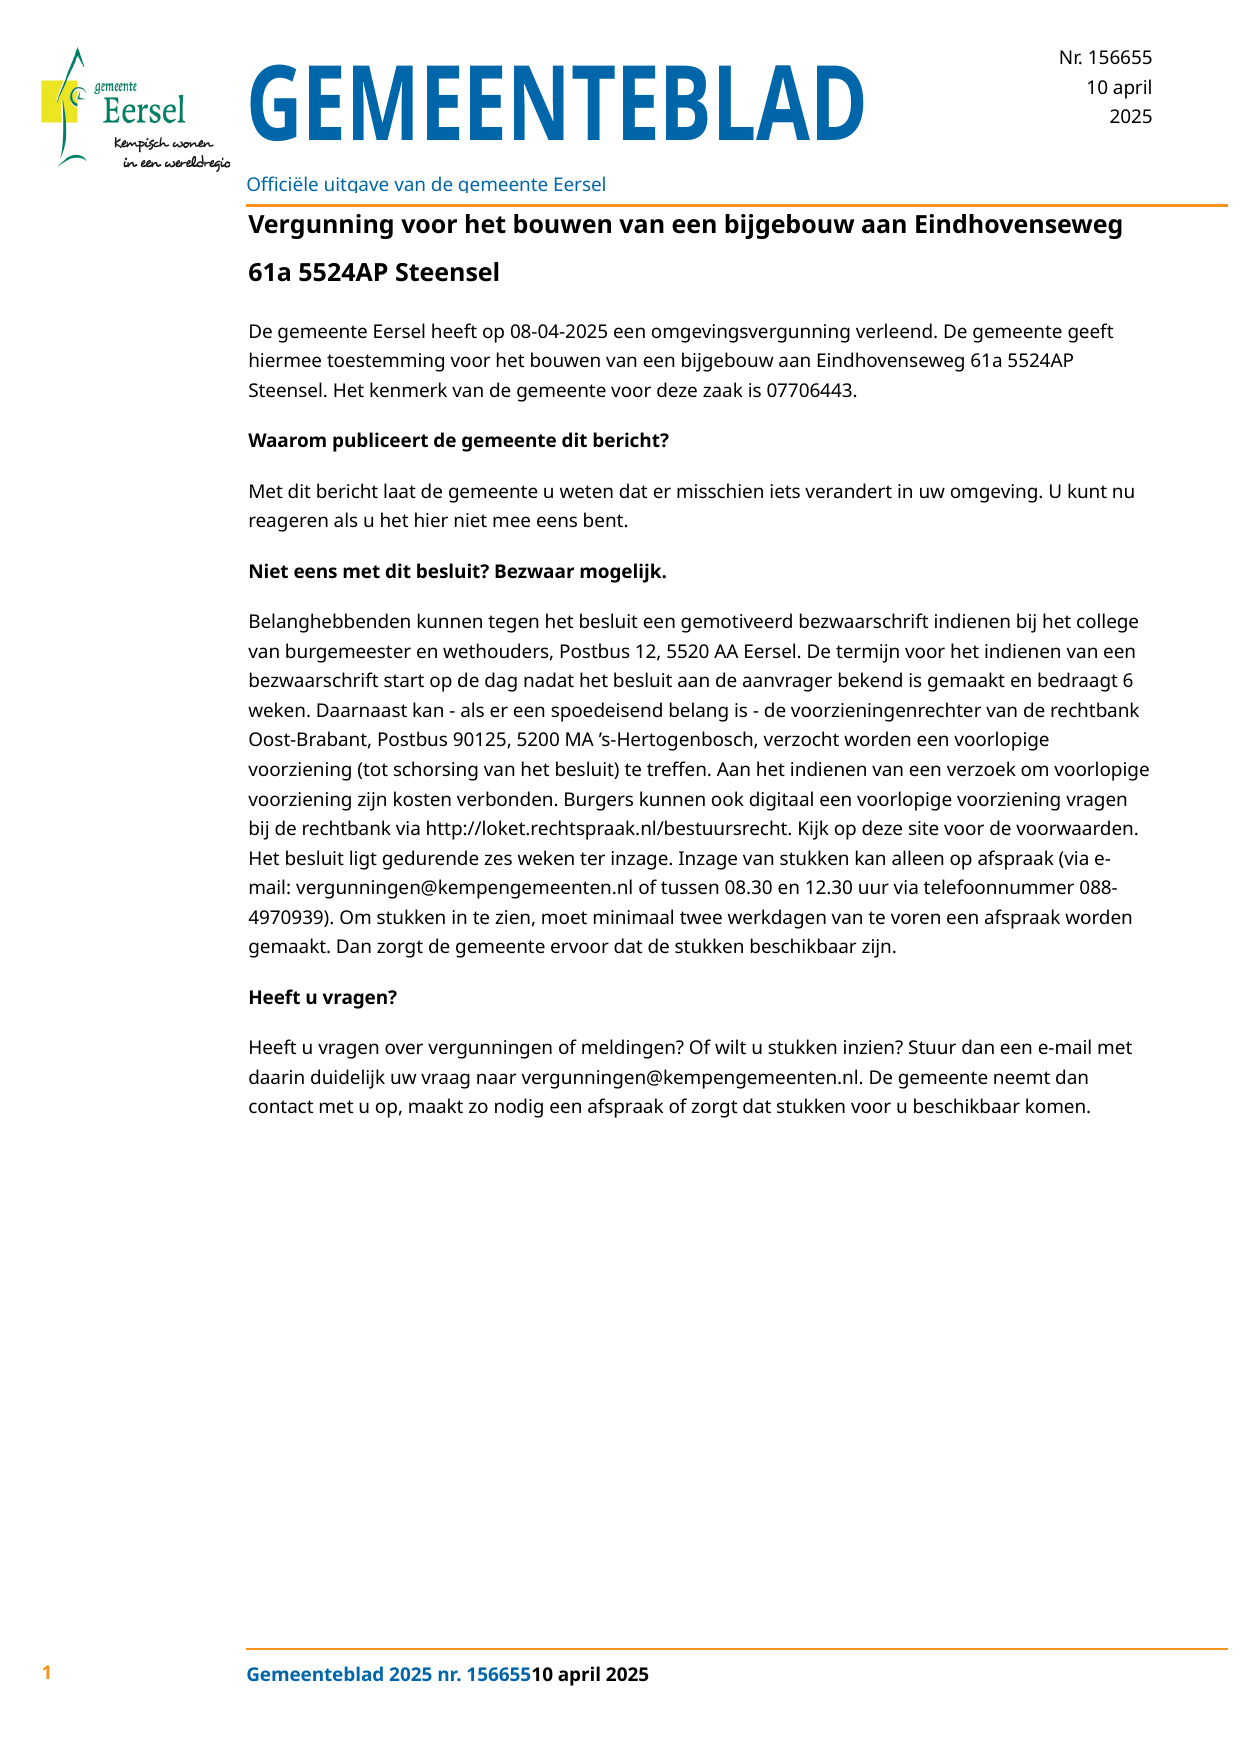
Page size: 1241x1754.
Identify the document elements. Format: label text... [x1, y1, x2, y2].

text Met dit bericht laat de gemeente u weten dat er misschien iets verandert in uw omgeving. U kunt nu reageren als u het hier niet mee eens bent. [248, 478, 1152, 533]
picture [41, 47, 231, 172]
text Heeft u vragen over vergunningen of meldingen? Of wilt u stukken inzien? Stuur dan een e-mail met daarin duidelijk uw vraag naar vergunningen@kempengemeenten.nl. De gemeente neemt dan contact met u op, maakt zo nodig een afspraak of zorgt dat stukken voor u beschikbaar komen. [248, 1034, 1152, 1119]
text Belanghebbenden kunnen tegen het besluit een gemotiveerd bezwaarschrift indienen bij het college van burgemeester en wethouders, Postbus 12, 5520 AA Eersel. De termijn voor het indienen van een bezwaarschrift start op de dag nadat het besluit aan de aanvrager bekend is gemaakt en bedraagt 6 weken. Daarnaast kan - als er een spoedeisend belang is - de voorzieningenrechter van de rechtbank Oost-Brabant, Postbus 90125, 5200 MA ’s-Hertogenbosch, verzocht worden een voorlopige voorziening (tot schorsing van het besluit) te treffen. Aan het indienen van een verzoek om voorlopige voorziening zijn kosten verbonden. Burgers kunnen ook digitaal een voorlopige voorziening vragen bij de rechtbank via http://loket.rechtspraak.nl/bestuursrecht. Kijk op deze site voor de voorwaarden. Het besluit ligt gedurende zes weken ter inzage. Inzage van stukken kan alleen op afspraak (via e-mail: vergunningen@kempengemeenten.nl of tussen 08.30 en 12.30 uur via telefoonnummer 088-4970939). Om stukken in te zien, moet minimaal twee werkdagen van te voren een afspraak worden gemaakt. Dan zorgt de gemeente ervoor dat de stukken beschikbaar zijn. [248, 608, 1152, 959]
text De gemeente Eersel heeft op 08-04-2025 een omgevingsvergunning verleend. De gemeente geeft hiermee toestemming voor het bouwen van een bijgebouw aan Eindhovenseweg 61a 5524AP Steensel. Het kenmerk van de gemeente voor deze zaak is 07706443. [248, 318, 1152, 403]
text Waarom publiceert de gemeente dit bericht? [248, 427, 1152, 453]
text Niet eens met dit besluit? Bezwaar mogelijk. [248, 558, 1152, 584]
text Heeft u vragen? [248, 984, 1152, 1010]
text Vergunning voor het bouwen van een bijgebouw aan Eindhovenseweg 61a 5524AP Steensel [248, 207, 1152, 288]
